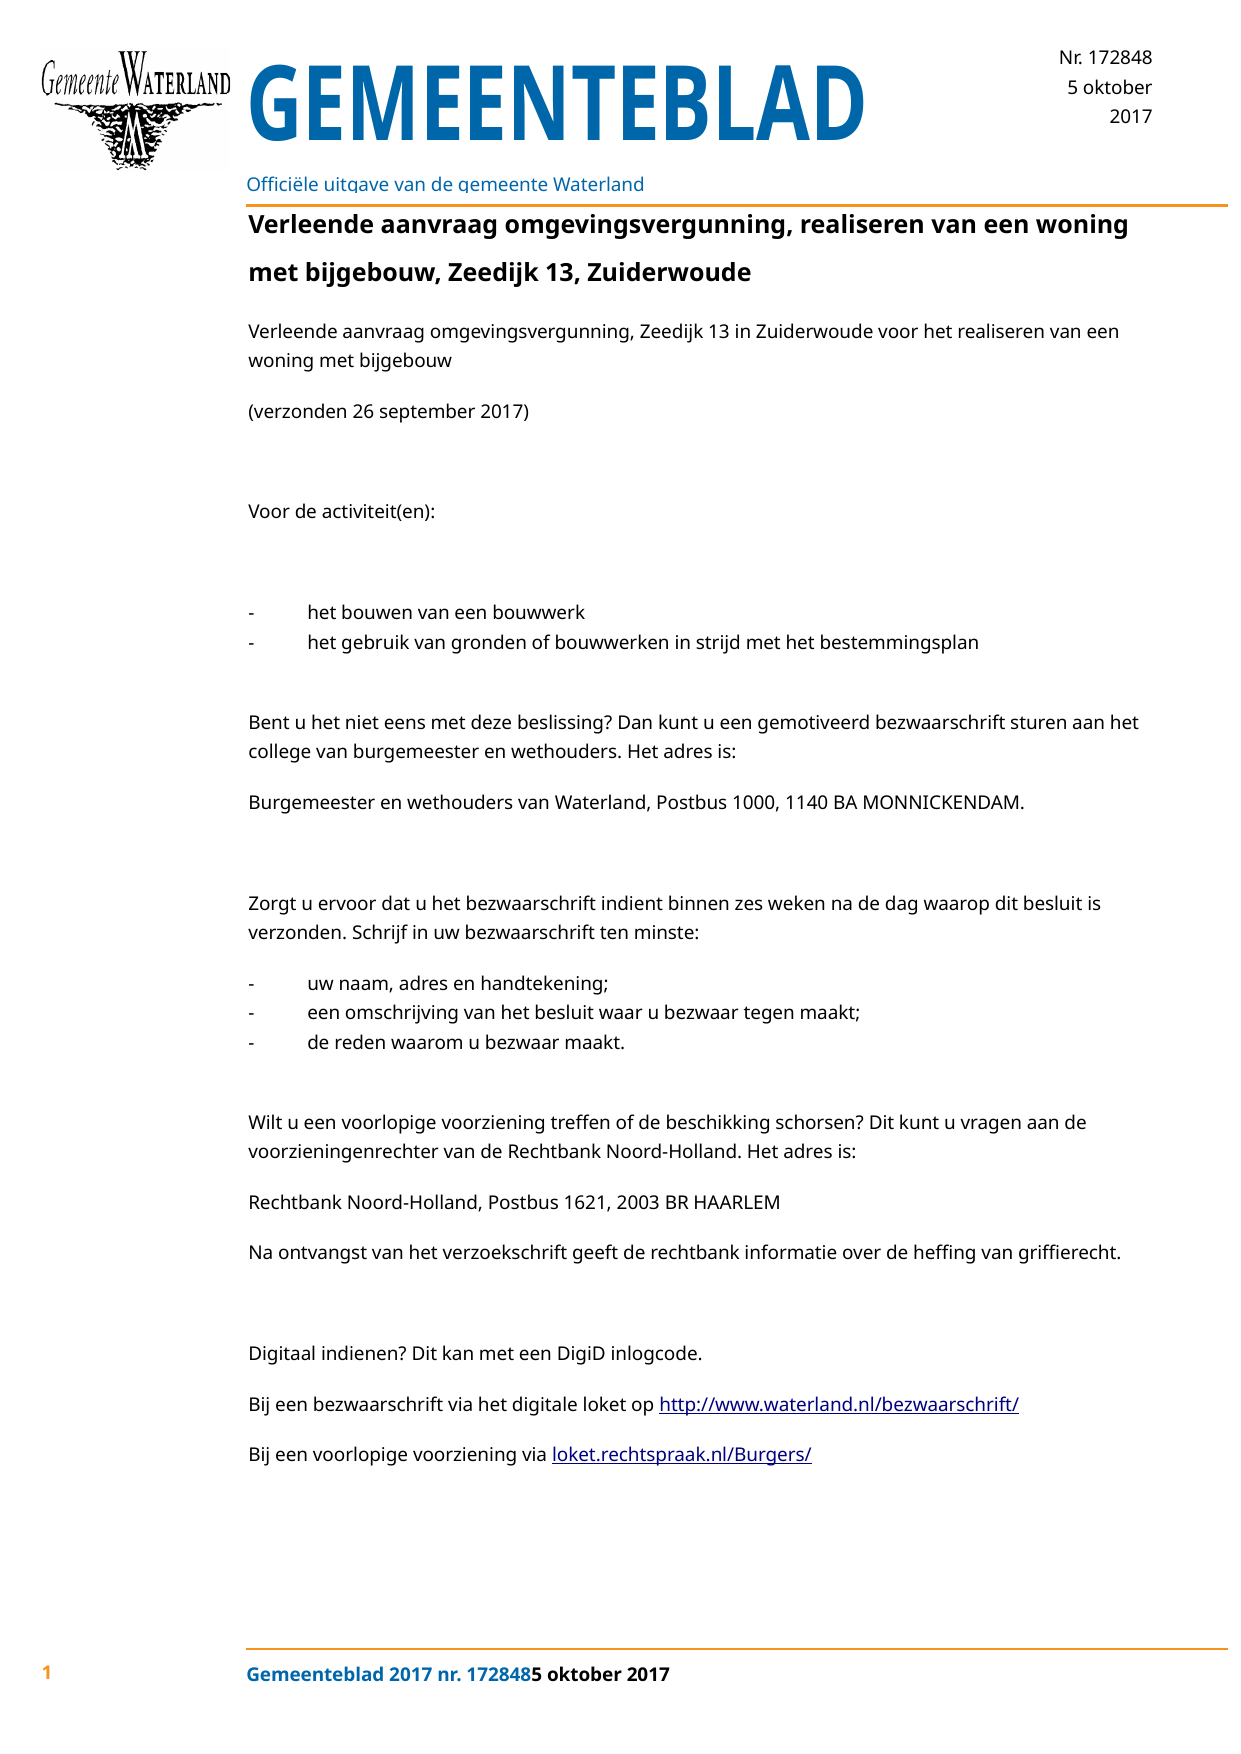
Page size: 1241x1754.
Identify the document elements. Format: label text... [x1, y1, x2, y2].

text Burgemeester en wethouders van Waterland, Postbus 1000, 1140 BA MONNICKENDAM. [248, 789, 1152, 815]
text Verleende aanvraag omgevingsvergunning, Zeedijk 13 in Zuiderwoude voor het realiseren van een woning met bijgebouw [248, 318, 1152, 373]
text Digitaal indienen? Dit kan met een DigiD inlogcode. [248, 1340, 1152, 1366]
text Na ontvangst van het verzoekschrift geeft de rechtbank informatie over de heffing van griffierecht. [248, 1239, 1152, 1265]
list uw naam, adres en handtekening; [248, 970, 1152, 996]
picture [41, 47, 231, 172]
list het bouwen van een bouwwerk [248, 599, 1152, 625]
list het gebruik van gronden of bouwwerken in strijd met het bestemmingsplan [248, 629, 1152, 655]
text Voor de activiteit(en): [248, 499, 1152, 524]
list een omschrijving van het besluit waar u bezwaar tegen maakt; [248, 999, 1152, 1025]
text Bent u het niet eens met deze beslissing? Dan kunt u een gemotiveerd bezwaarschrift sturen aan het college van burgemeester en wethouders. Het adres is: [248, 709, 1152, 764]
text Rechtbank Noord-Holland, Postbus 1621, 2003 BR HAARLEM [248, 1189, 1152, 1215]
text Bij een voorlopige voorziening via loket.rechtspraak.nl/Burgers/ [248, 1441, 1152, 1467]
text Zorgt u ervoor dat u het bezwaarschrift indient binnen zes weken na de dag waarop dit besluit is verzonden. Schrijf in uw bezwaarschrift ten minste: [248, 890, 1152, 945]
text (verzonden 26 september 2017) [248, 398, 1152, 424]
text Verleende aanvraag omgevingsvergunning, realiseren van een woning met bijgebouw, Zeedijk 13, Zuiderwoude [248, 207, 1152, 288]
text Bij een bezwaarschrift via het digitale loket op http://www.waterland.nl/bezwaarschrift/ [248, 1391, 1152, 1417]
text Wilt u een voorlopige voorziening treffen of de beschikking schorsen? Dit kunt u vragen aan de voorzieningenrechter van de Rechtbank Noord-Holland. Het adres is: [248, 1109, 1152, 1164]
list de reden waarom u bezwaar maakt. [248, 1029, 1152, 1055]
